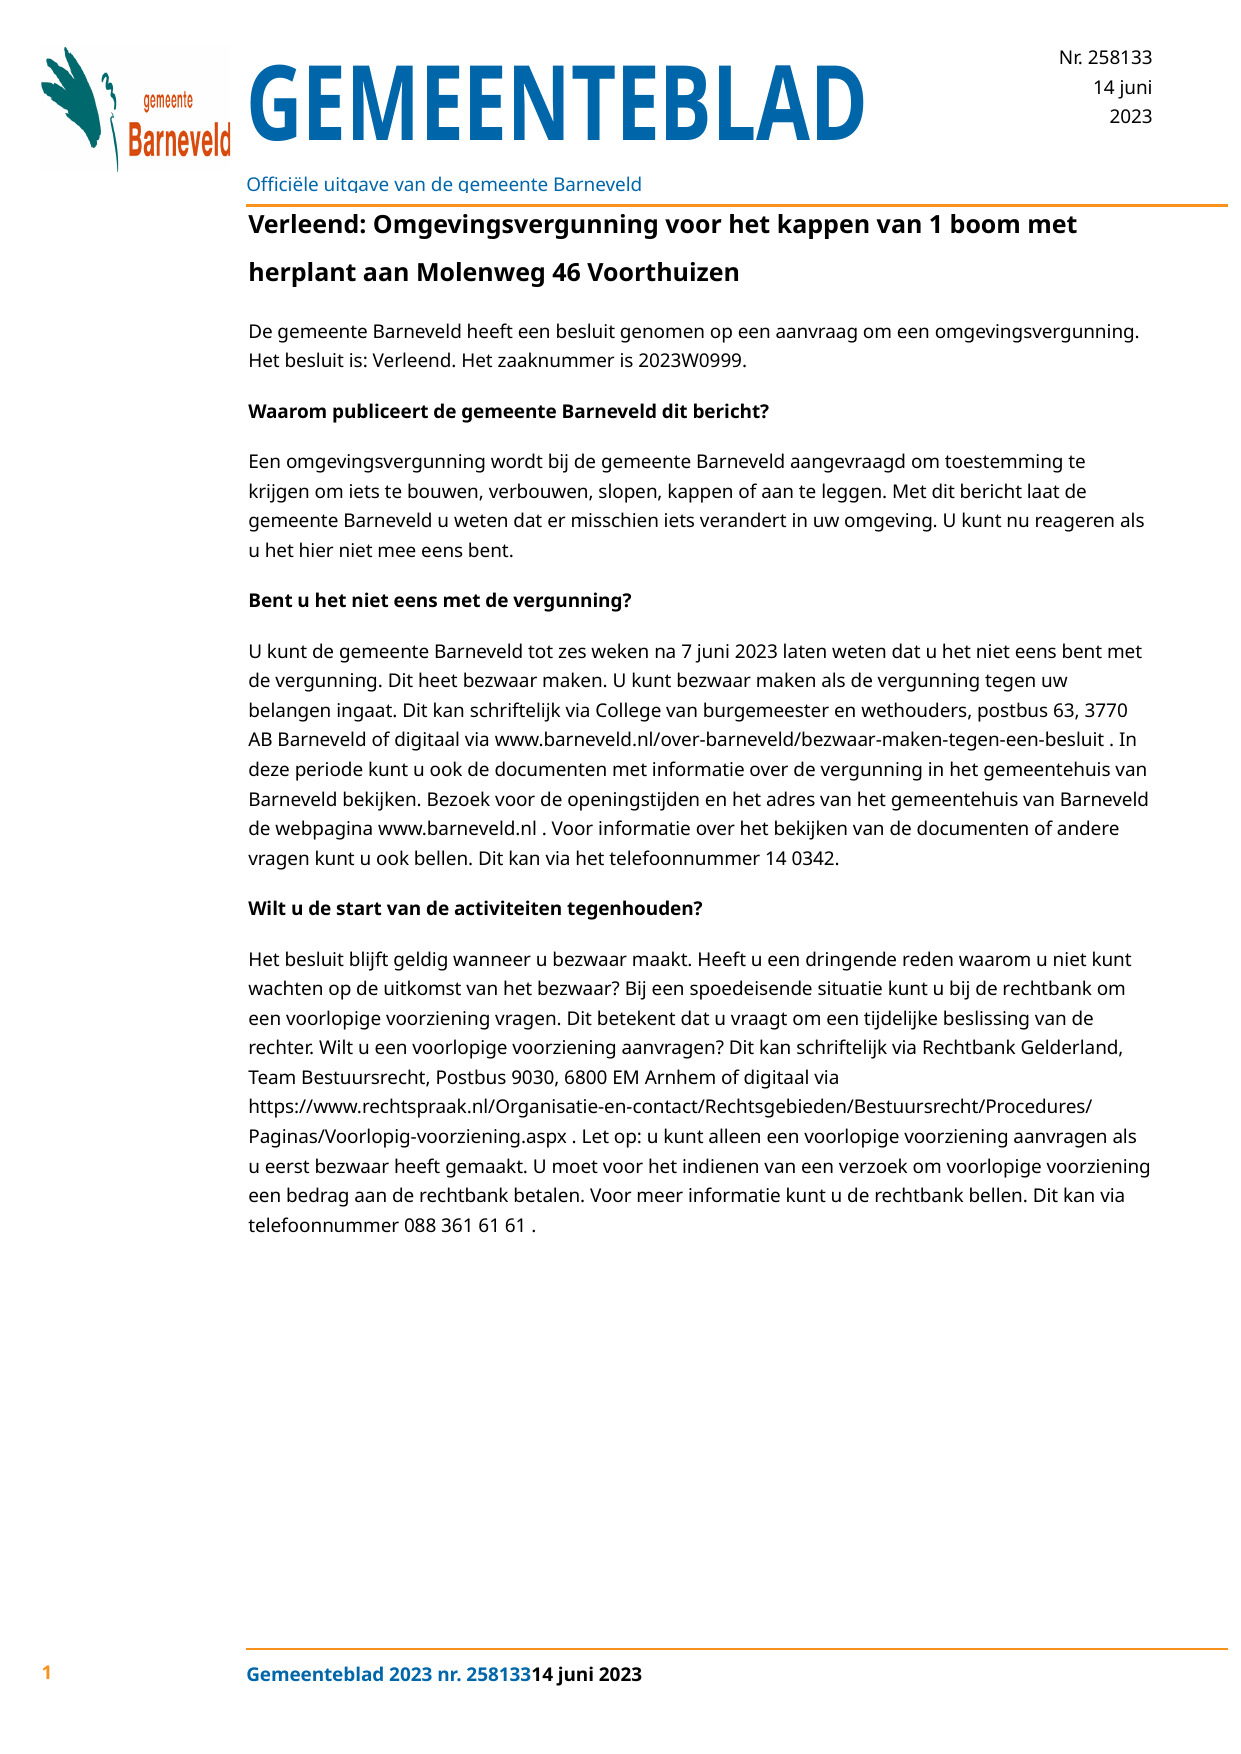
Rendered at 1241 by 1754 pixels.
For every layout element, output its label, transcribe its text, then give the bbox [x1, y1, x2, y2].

text Wilt u de start van de activiteiten tegenhouden? [248, 895, 1152, 921]
text U kunt de gemeente Barneveld tot zes weken na 7 juni 2023 laten weten dat u het niet eens bent met de vergunning. Dit heet bezwaar maken. U kunt bezwaar maken als de vergunning tegen uw belangen ingaat. Dit kan schriftelijk via College van burgemeester en wethouders, postbus 63, 3770 AB Barneveld of digitaal via www.barneveld.nl/over-barneveld/bezwaar-maken-tegen-een-besluit . In deze periode kunt u ook de documenten met informatie over de vergunning in het gemeentehuis van Barneveld bekijken. Bezoek voor de openingstijden en het adres van het gemeentehuis van Barneveld de webpagina www.barneveld.nl . Voor informatie over het bekijken van de documenten of andere vragen kunt u ook bellen. Dit kan via het telefoonnummer 14 0342. [248, 638, 1152, 871]
text Waarom publiceert de gemeente Barneveld dit bericht? [248, 398, 1152, 424]
text Een omgevingsvergunning wordt bij de gemeente Barneveld aangevraagd om toestemming te krijgen om iets te bouwen, verbouwen, slopen, kappen of aan te leggen. Met dit bericht laat de gemeente Barneveld u weten dat er misschien iets verandert in uw omgeving. U kunt nu reageren als u het hier niet mee eens bent. [248, 448, 1152, 563]
picture [41, 47, 231, 172]
text Het besluit blijft geldig wanneer u bezwaar maakt. Heeft u een dringende reden waarom u niet kunt wachten op de uitkomst van het bezwaar? Bij een spoedeisende situatie kunt u bij de rechtbank om een voorlopige voorziening vragen. Dit betekent dat u vraagt om een tijdelijke beslissing van de rechter. Wilt u een voorlopige voorziening aanvragen? Dit kan schriftelijk via Rechtbank Gelderland, Team Bestuursrecht, Postbus 9030, 6800 EM Arnhem of digitaal via https://www.rechtspraak.nl/Organisatie-en-contact/Rechtsgebieden/Bestuursrecht/Procedures/Paginas/Voorlopig-voorziening.aspx . Let op: u kunt alleen een voorlopige voorziening aanvragen als u eerst bezwaar heeft gemaakt. U moet voor het indienen van een verzoek om voorlopige voorziening een bedrag aan de rechtbank betalen. Voor meer informatie kunt u de rechtbank bellen. Dit kan via telefoonnummer 088 361 61 61 . [248, 946, 1152, 1238]
text Bent u het niet eens met de vergunning? [248, 587, 1152, 613]
text De gemeente Barneveld heeft een besluit genomen op een aanvraag om een omgevingsvergunning. Het besluit is: Verleend. Het zaaknummer is 2023W0999. [248, 318, 1152, 373]
text Verleend: Omgevingsvergunning voor het kappen van 1 boom met herplant aan Molenweg 46 Voorthuizen [248, 207, 1152, 288]
